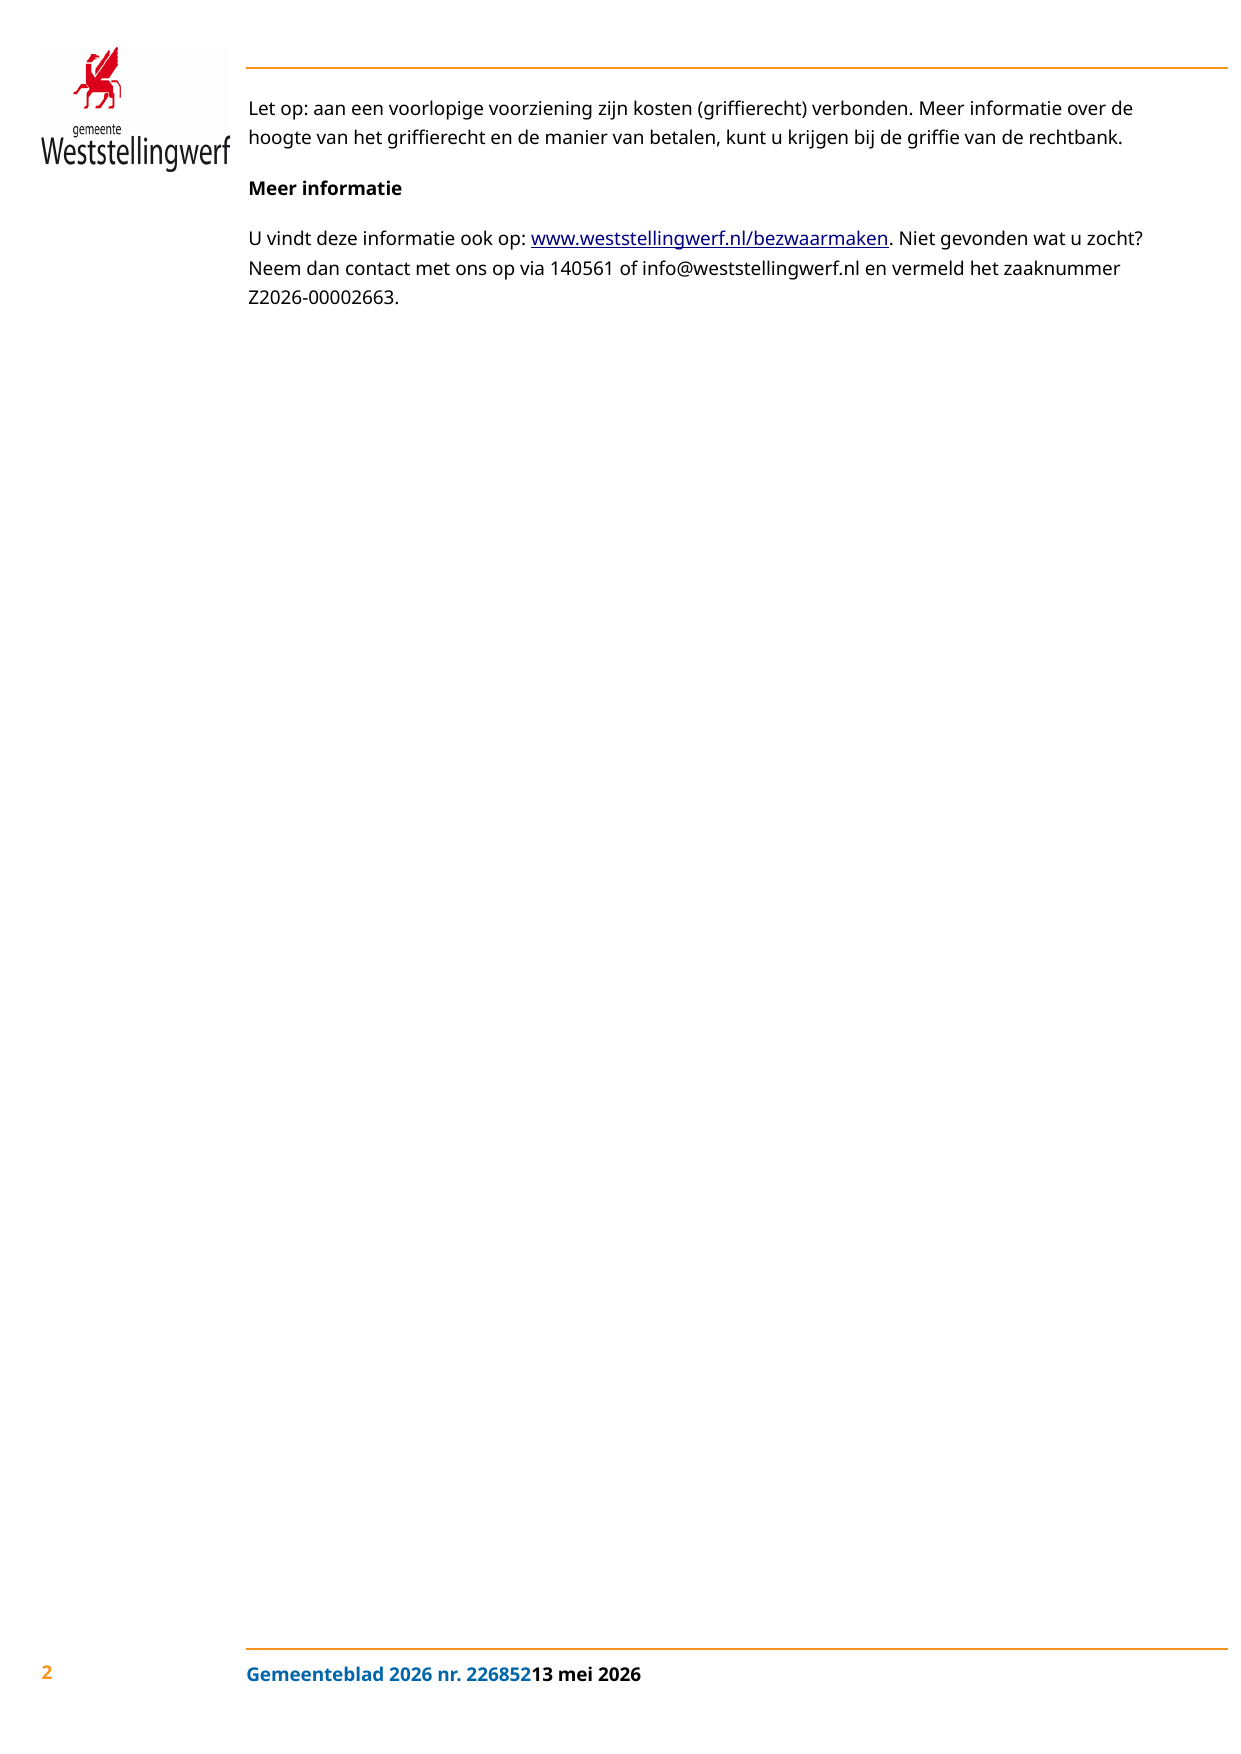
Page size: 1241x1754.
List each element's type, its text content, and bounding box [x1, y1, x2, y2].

text U vindt deze informatie ook op: www.weststellingwerf.nl/bezwaarmaken. Niet gevonden wat u zocht? Neem dan contact met ons op via 140561 of info@weststellingwerf.nl en vermeld het zaaknummer Z2026-00002663. [248, 225, 1152, 310]
text Let op: aan een voorlopige voorziening zijn kosten (griffierecht) verbonden. Meer informatie over de hoogte van het griffierecht en de manier van betalen, kunt u krijgen bij de griffie van de rechtbank. [248, 95, 1152, 150]
picture [41, 47, 231, 172]
text Meer informatie [248, 175, 1152, 201]
